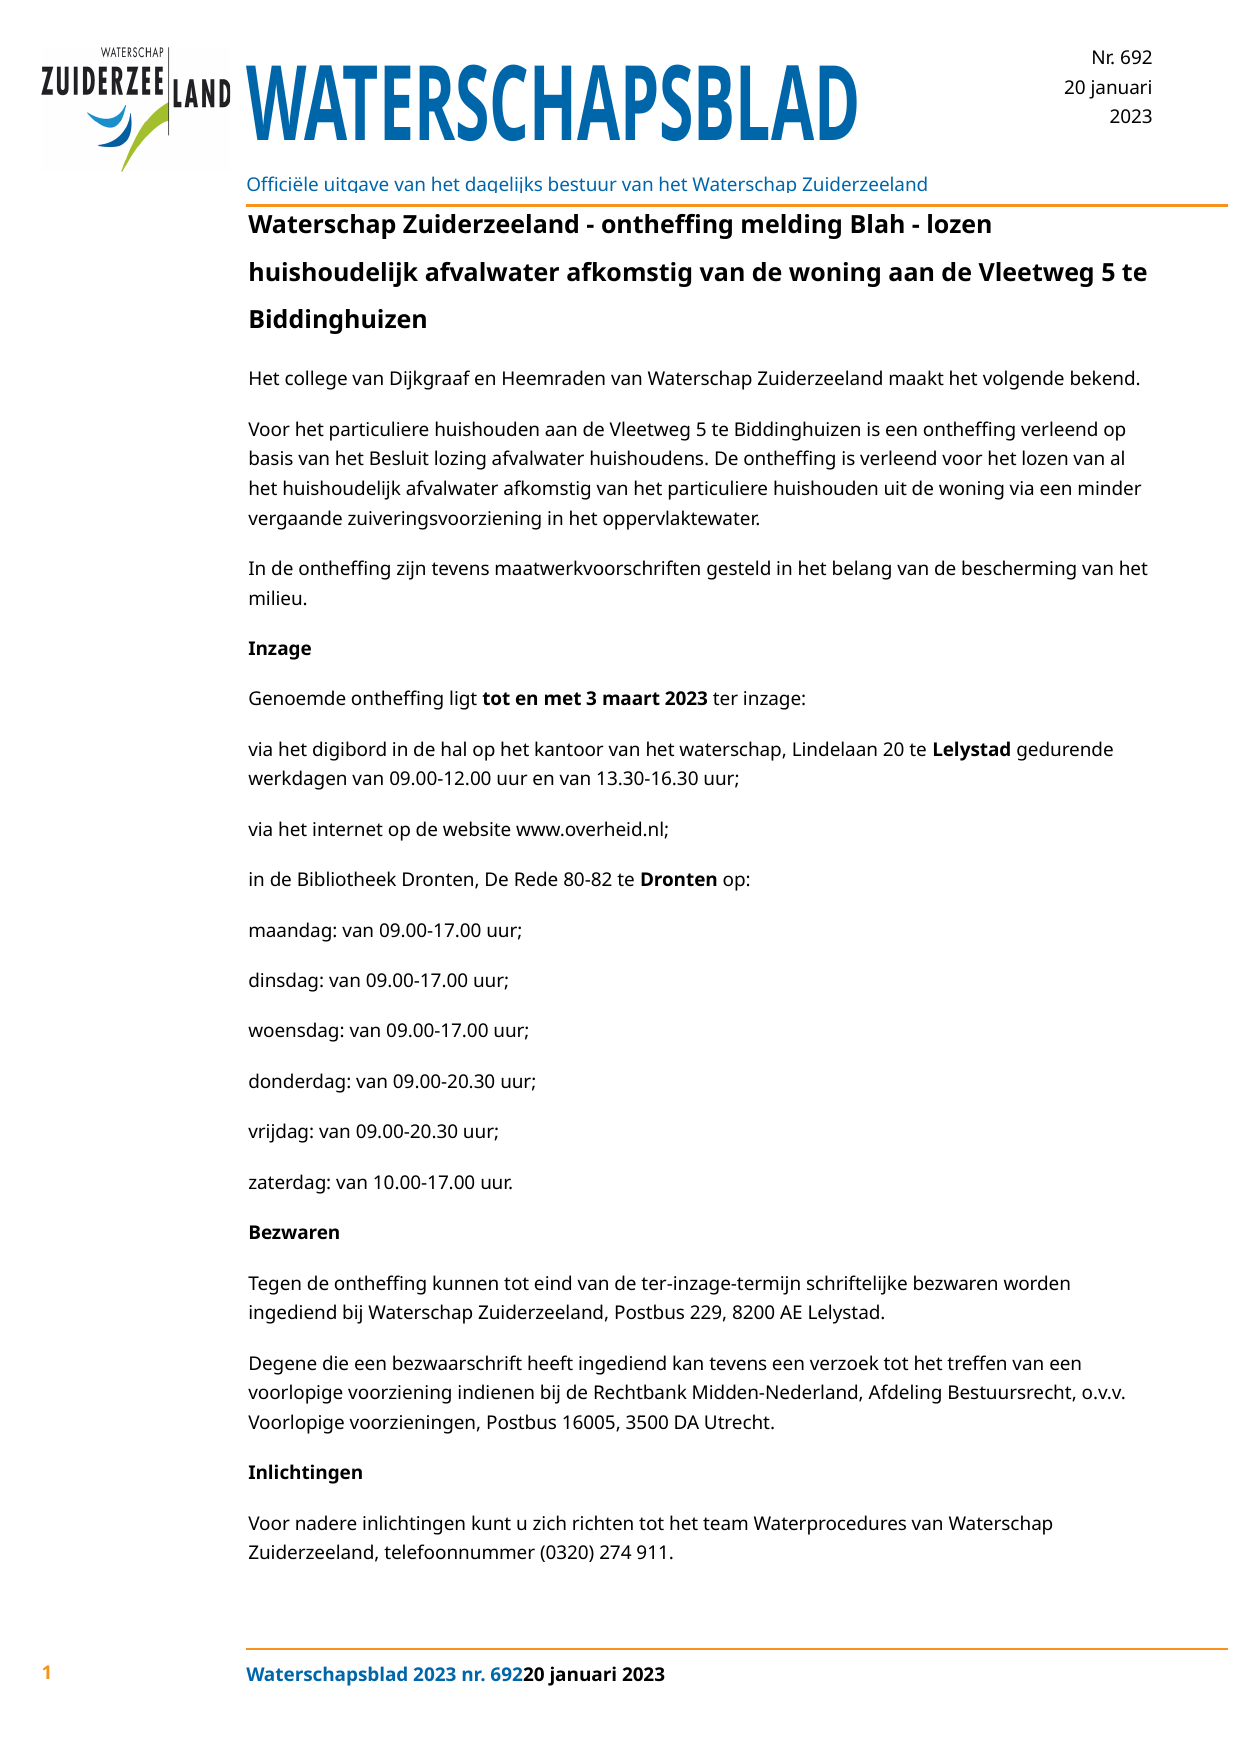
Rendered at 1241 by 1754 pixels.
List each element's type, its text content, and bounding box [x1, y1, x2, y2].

text Genoemde ontheffing ligt tot en met 3 maart 2023 ter inzage: [248, 686, 1152, 711]
text vrijdag: van 09.00-20.30 uur; [248, 1118, 1152, 1144]
text Inzage [248, 635, 1152, 661]
text woensdag: van 09.00-17.00 uur; [248, 1018, 1152, 1043]
text Degene die een bezwaarschrift heeft ingediend kan tevens een verzoek tot het treffen van een voorlopige voorziening indienen bij de Rechtbank Midden-Nederland, Afdeling Bestuursrecht, o.v.v. Voorlopige voorzieningen, Postbus 16005, 3500 DA Utrecht. [248, 1350, 1152, 1434]
text Bezwaren [248, 1219, 1152, 1245]
text via het digibord in de hal op het kantoor van het waterschap, Lindelaan 20 te Lelystad gedurende werkdagen van 09.00-12.00 uur en van 13.30-16.30 uur; [248, 736, 1152, 791]
text via het internet op de website www.overheid.nl; [248, 816, 1152, 842]
text Voor nadere inlichtingen kunt u zich richten tot het team Waterprocedures van Waterschap Zuiderzeeland, telefoonnummer (0320) 274 911. [248, 1510, 1152, 1565]
text zaterdag: van 10.00-17.00 uur. [248, 1169, 1152, 1194]
text dinsdag: van 09.00-17.00 uur; [248, 967, 1152, 993]
text maandag: van 09.00-17.00 uur; [248, 917, 1152, 942]
text Het college van Dijkgraaf en Heemraden van Waterschap Zuiderzeeland maakt het volgende bekend. [248, 366, 1152, 391]
text Voor het particuliere huishouden aan de Vleetweg 5 te Biddinghuizen is een ontheffing verleend op basis van het Besluit lozing afvalwater huishoudens. De ontheffing is verleend voor het lozen van al het huishoudelijk afvalwater afkomstig van het particuliere huishouden uit de woning via een minder vergaande zuiveringsvoorziening in het oppervlaktewater. [248, 416, 1152, 530]
text Inlichtingen [248, 1459, 1152, 1485]
picture [41, 47, 231, 172]
text donderdag: van 09.00-20.30 uur; [248, 1068, 1152, 1094]
text In de ontheffing zijn tevens maatwerkvoorschriften gesteld in het belang van de bescherming van het milieu. [248, 555, 1152, 610]
text Waterschap Zuiderzeeland - ontheffing melding Blah - lozen huishoudelijk afvalwater afkomstig van de woning aan de Vleetweg 5 te Biddinghuizen [248, 207, 1152, 336]
text Tegen de ontheffing kunnen tot eind van de ter-inzage-termijn schriftelijke bezwaren worden ingediend bij Waterschap Zuiderzeeland, Postbus 229, 8200 AE Lelystad. [248, 1270, 1152, 1325]
text in de Bibliotheek Dronten, De Rede 80-82 te Dronten op: [248, 866, 1152, 892]
